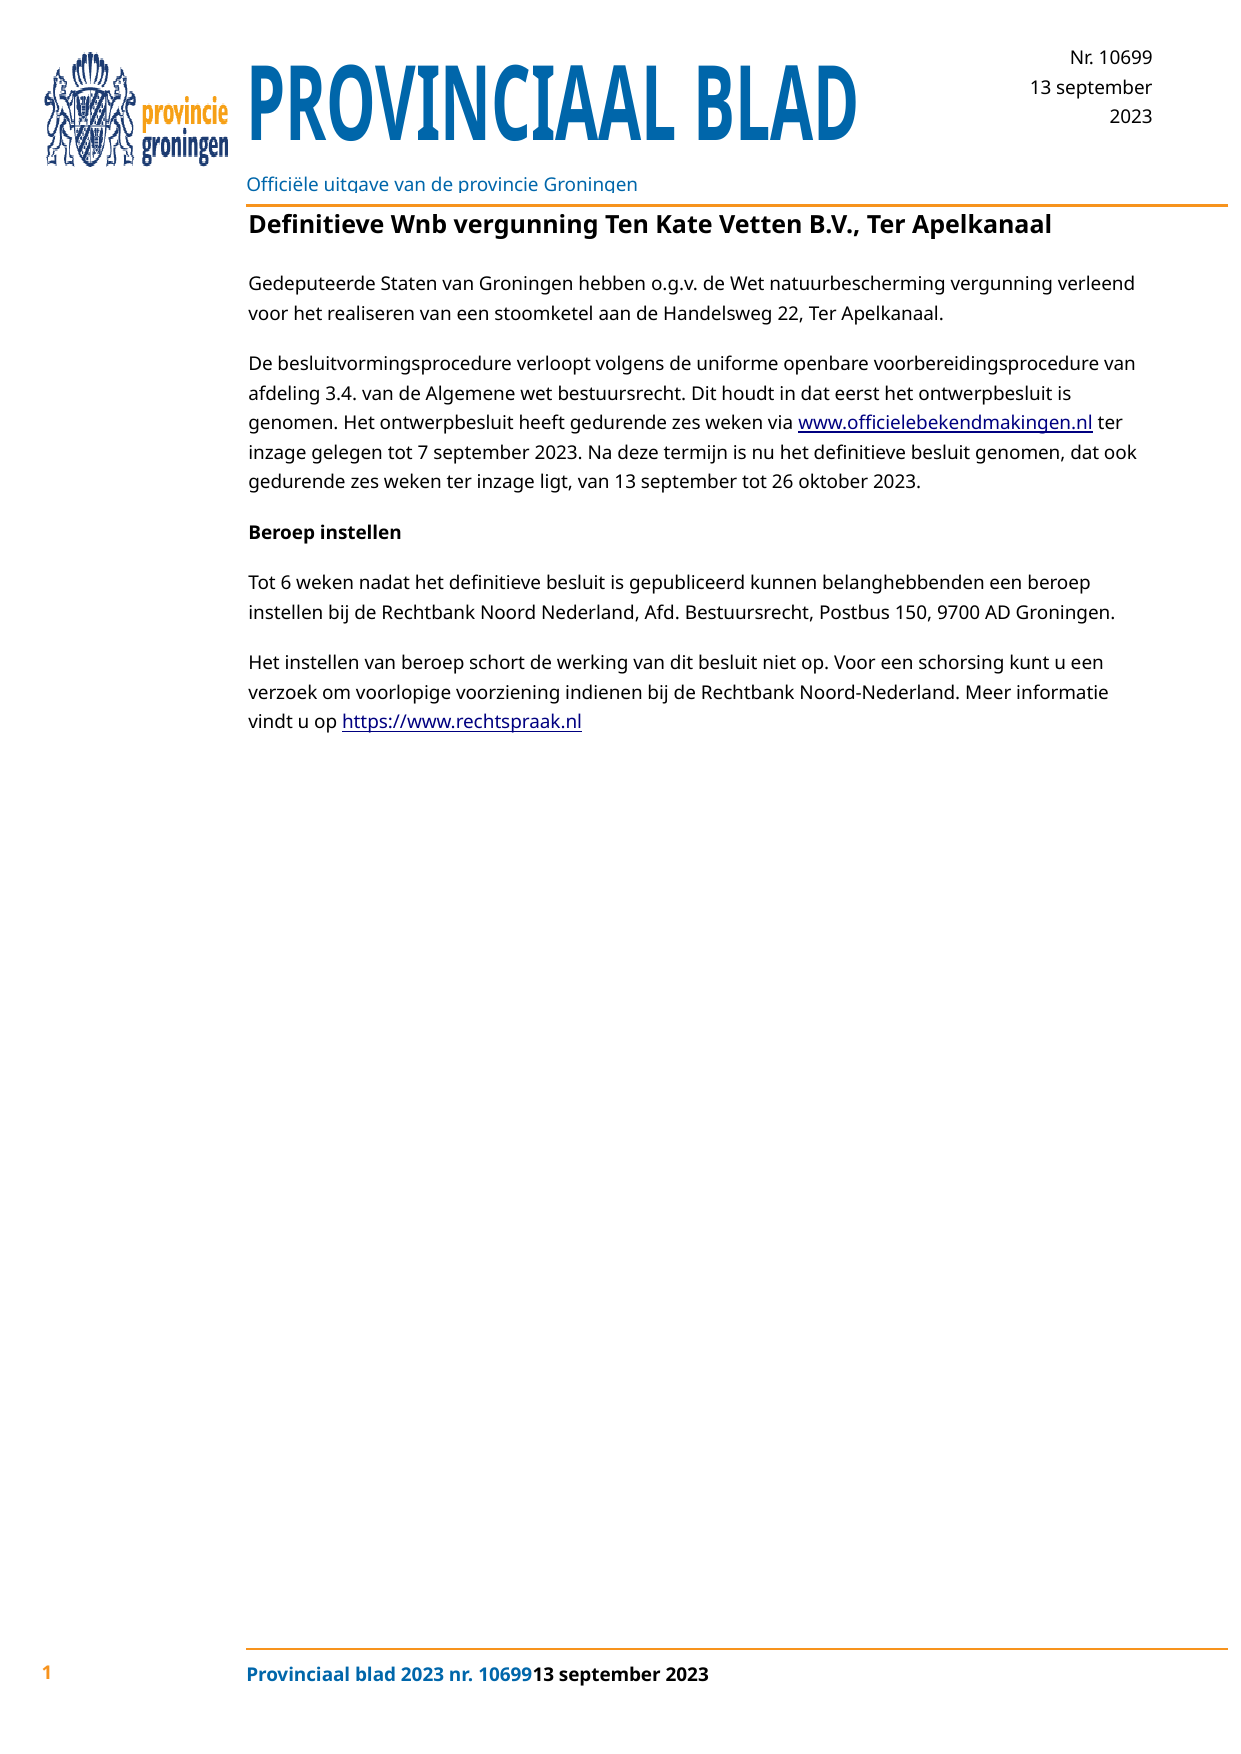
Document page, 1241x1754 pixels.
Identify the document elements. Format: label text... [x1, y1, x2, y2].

text Gedeputeerde Staten van Groningen hebben o.g.v. de Wet natuurbescherming vergunning verleend voor het realiseren van een stoomketel aan de Handelsweg 22, Ter Apelkanaal. [248, 270, 1152, 326]
text Beroep instellen [248, 519, 1152, 545]
text De besluitvormingsprocedure verloopt volgens de uniforme openbare voorbereidingsprocedure van afdeling 3.4. van de Algemene wet bestuursrecht. Dit houdt in dat eerst het ontwerpbesluit is genomen. Het ontwerpbesluit heeft gedurende zes weken via www.officielebekendmakingen.nl ter inzage gelegen tot 7 september 2023. Na deze termijn is nu het definitieve besluit genomen, dat ook gedurende zes weken ter inzage ligt, van 13 september tot 26 oktober 2023. [248, 350, 1152, 494]
picture [41, 47, 231, 172]
text Definitieve Wnb vergunning Ten Kate Vetten B.V., Ter Apelkanaal [248, 207, 1152, 241]
text Tot 6 weken nadat het definitieve besluit is gepubliceerd kunnen belanghebbenden een beroep instellen bij de Rechtbank Noord Nederland, Afd. Bestuursrecht, Postbus 150, 9700 AD Groningen. [248, 569, 1152, 625]
text Het instellen van beroep schort de werking van dit besluit niet op. Voor een schorsing kunt u een verzoek om voorlopige voorziening indienen bij de Rechtbank Noord-Nederland. Meer informatie vindt u op https://www.rechtspraak.nl [248, 649, 1152, 734]
